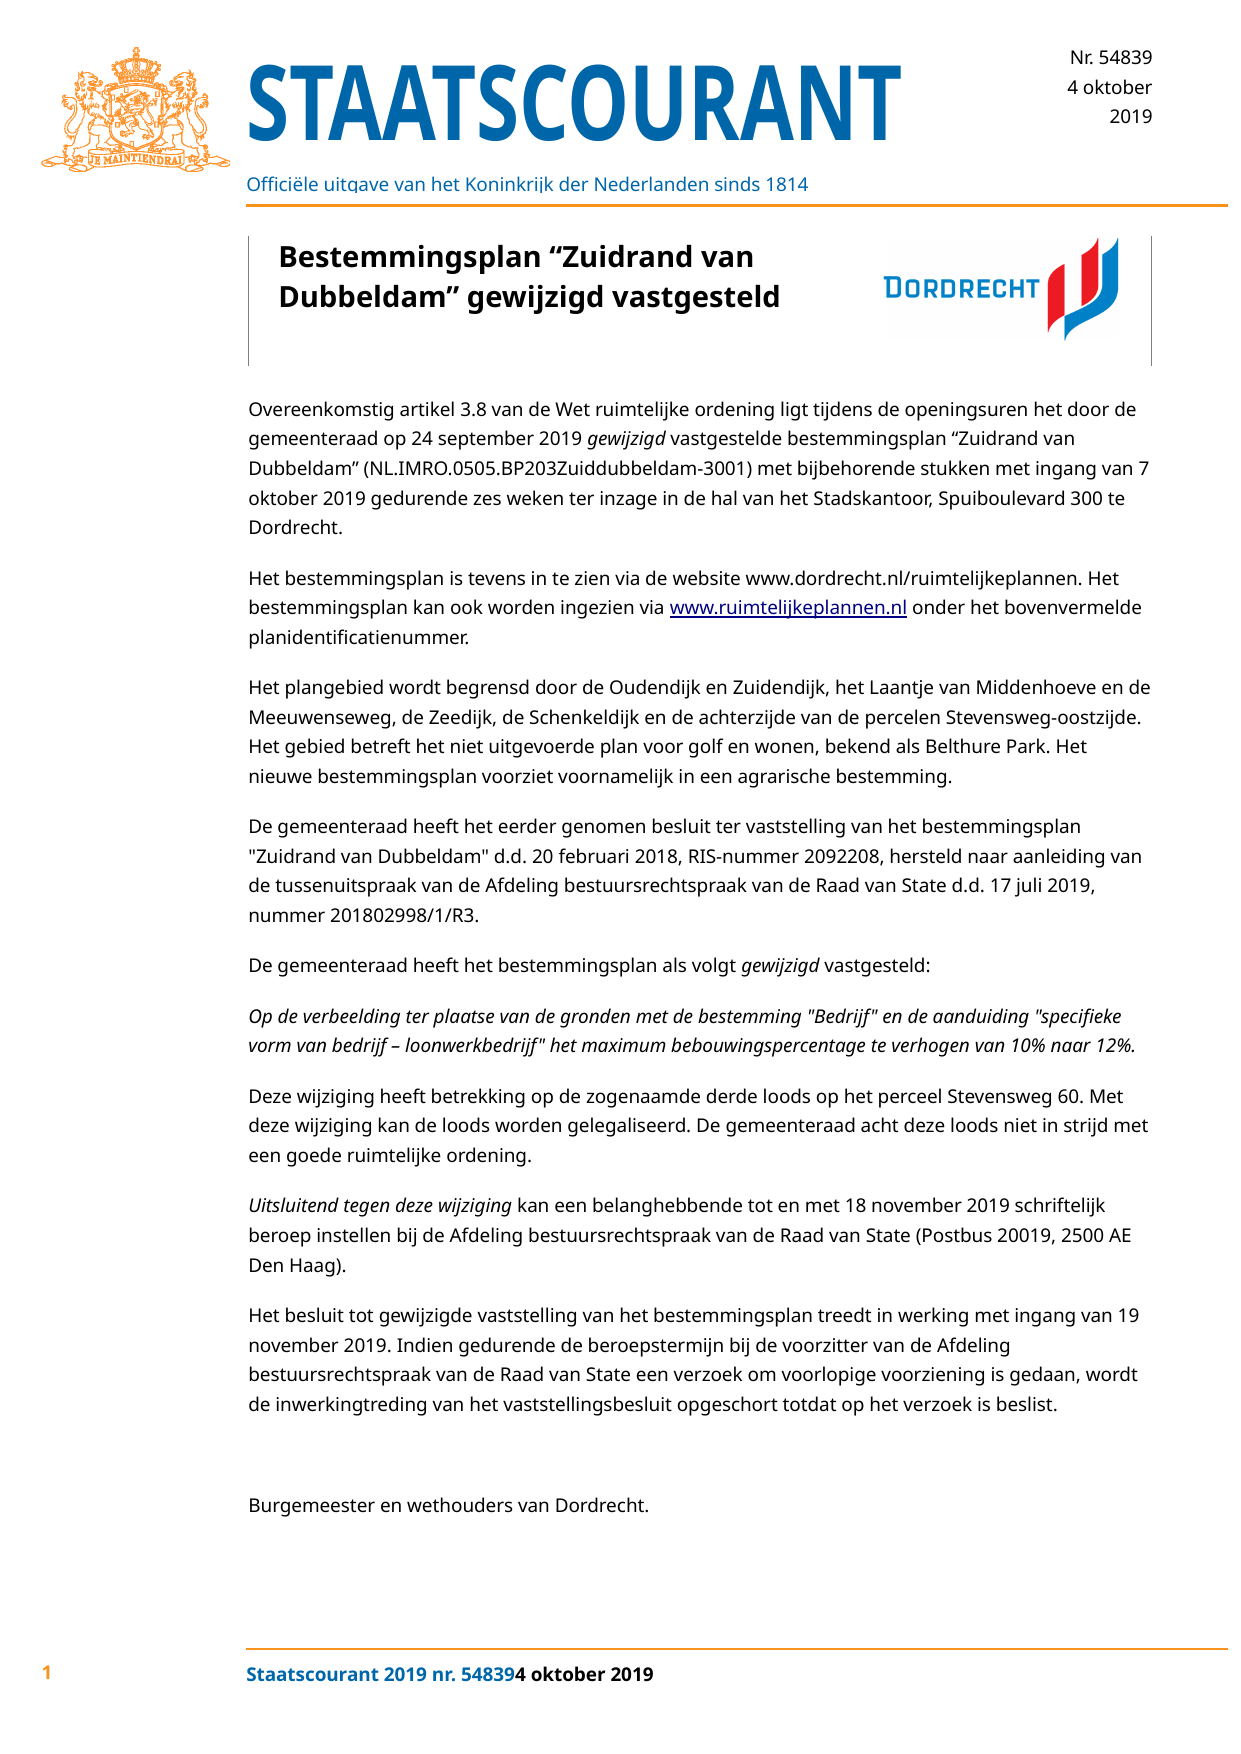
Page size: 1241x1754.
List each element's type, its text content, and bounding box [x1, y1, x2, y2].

text Het plangebied wordt begrensd door de Oudendijk en Zuidendijk, het Laantje van Middenhoeve en de Meeuwenseweg, de Zeedijk, de Schenkeldijk en de achterzijde van de percelen Stevensweg-oostzijde. Het gebied betreft het niet uitgevoerde plan voor golf en wonen, bekend als Belthure Park. Het nieuwe bestemmingsplan voorziet voornamelijk in een agrarische bestemming. [248, 674, 1152, 789]
text Uitsluitend tegen deze wijziging kan een belanghebbende tot en met 18 november 2019 schriftelijk beroep instellen bij de Afdeling bestuursrechtspraak van de Raad van State (Postbus 20019, 2500 AE Den Haag). [248, 1193, 1152, 1277]
text Overeenkomstig artikel 3.8 van de Wet ruimtelijke ordening ligt tijdens de openingsuren het door de gemeenteraad op 24 september 2019 gewijzigd vastgestelde bestemmingsplan “Zuidrand van Dubbeldam” (NL.IMRO.0505.BP203Zuiddubbeldam-3001) met bijbehorende stukken met ingang van 7 oktober 2019 gedurende zes weken ter inzage in de hal van het Stadskantoor, Spuiboulevard 300 te Dordrecht. [248, 396, 1152, 540]
table_header Bestemmingsplan “Zuidrand van Dubbeldam” gewijzigd vastgesteld [249, 236, 850, 366]
text Het bestemmingsplan is tevens in te zien via de website www.dordrecht.nl/ruimtelijkeplannen. Het bestemmingsplan kan ook worden ingezien via www.ruimtelijkeplannen.nl onder het bovenvermelde planidentificatienummer. [248, 565, 1152, 649]
table_header [850, 236, 1151, 366]
text De gemeenteraad heeft het bestemmingsplan als volgt gewijzigd vastgesteld: [248, 953, 1152, 978]
picture [41, 47, 231, 172]
text Het besluit tot gewijzigde vaststelling van het bestemmingsplan treedt in werking met ingang van 19 november 2019. Indien gedurende de beroepstermijn bij de voorzitter van de Afdeling bestuursrechtspraak van de Raad van State een verzoek om voorlopige voorziening is gedaan, wordt de inwerkingtreding van het vaststellingsbesluit opgeschort totdat op het verzoek is beslist. [248, 1302, 1152, 1417]
picture [882, 236, 1119, 341]
text De gemeenteraad heeft het eerder genomen besluit ter vaststelling van het bestemmingsplan "Zuidrand van Dubbeldam" d.d. 20 februari 2018, RIS-nummer 2092208, hersteld naar aanleiding van de tussenuitspraak van de Afdeling bestuursrechtspraak van de Raad van State d.d. 17 juli 2019, nummer 201802998/1/R3. [248, 813, 1152, 928]
text Op de verbeelding ter plaatse van de gronden met de bestemming "Bedrijf" en de aanduiding "specifieke vorm van bedrijf – loonwerkbedrijf" het maximum bebouwingspercentage te verhogen van 10% naar 12%. [248, 1003, 1152, 1058]
text Burgemeester en wethouders van Dordrecht. [248, 1492, 1152, 1517]
text Deze wijziging heeft betrekking op de zogenaamde derde loods op het perceel Stevensweg 60. Met deze wijziging kan de loods worden gelegaliseerd. De gemeenteraad acht deze loods niet in strijd met een goede ruimtelijke ordening. [248, 1083, 1152, 1168]
